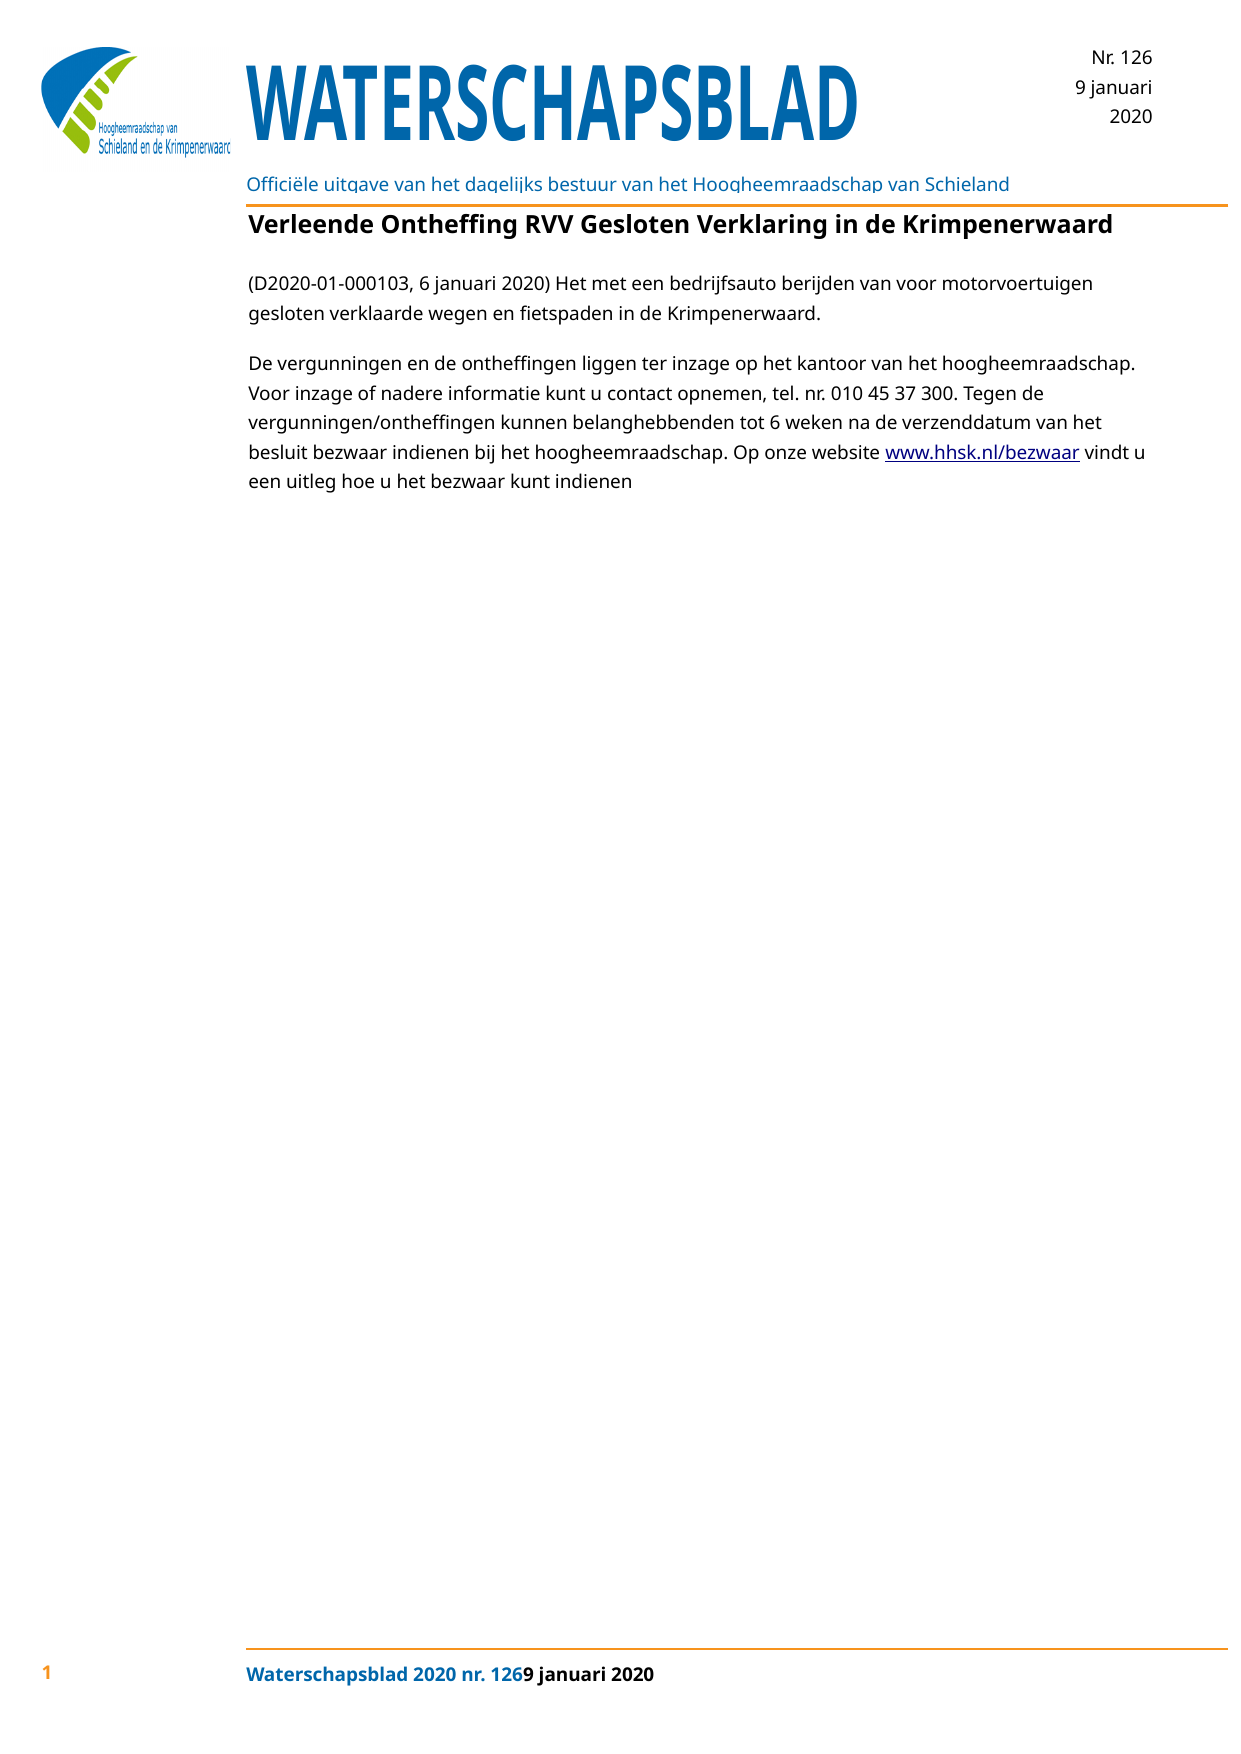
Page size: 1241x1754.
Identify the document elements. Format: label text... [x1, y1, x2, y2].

picture [41, 47, 231, 172]
text (D2020-01-000103, 6 januari 2020) Het met een bedrijfsauto berijden van voor motorvoertuigen gesloten verklaarde wegen en fietspaden in de Krimpenerwaard. [248, 270, 1152, 326]
text De vergunningen en de ontheffingen liggen ter inzage op het kantoor van het hoogheemraadschap. Voor inzage of nadere informatie kunt u contact opnemen, tel. nr. 010 45 37 300. Tegen de vergunningen/ontheffingen kunnen belanghebbenden tot 6 weken na de verzenddatum van het besluit bezwaar indienen bij het hoogheemraadschap. Op onze website www.hhsk.nl/bezwaar vindt u een uitleg hoe u het bezwaar kunt indienen [248, 350, 1152, 494]
text Verleende Ontheffing RVV Gesloten Verklaring in de Krimpenerwaard [248, 207, 1152, 241]
